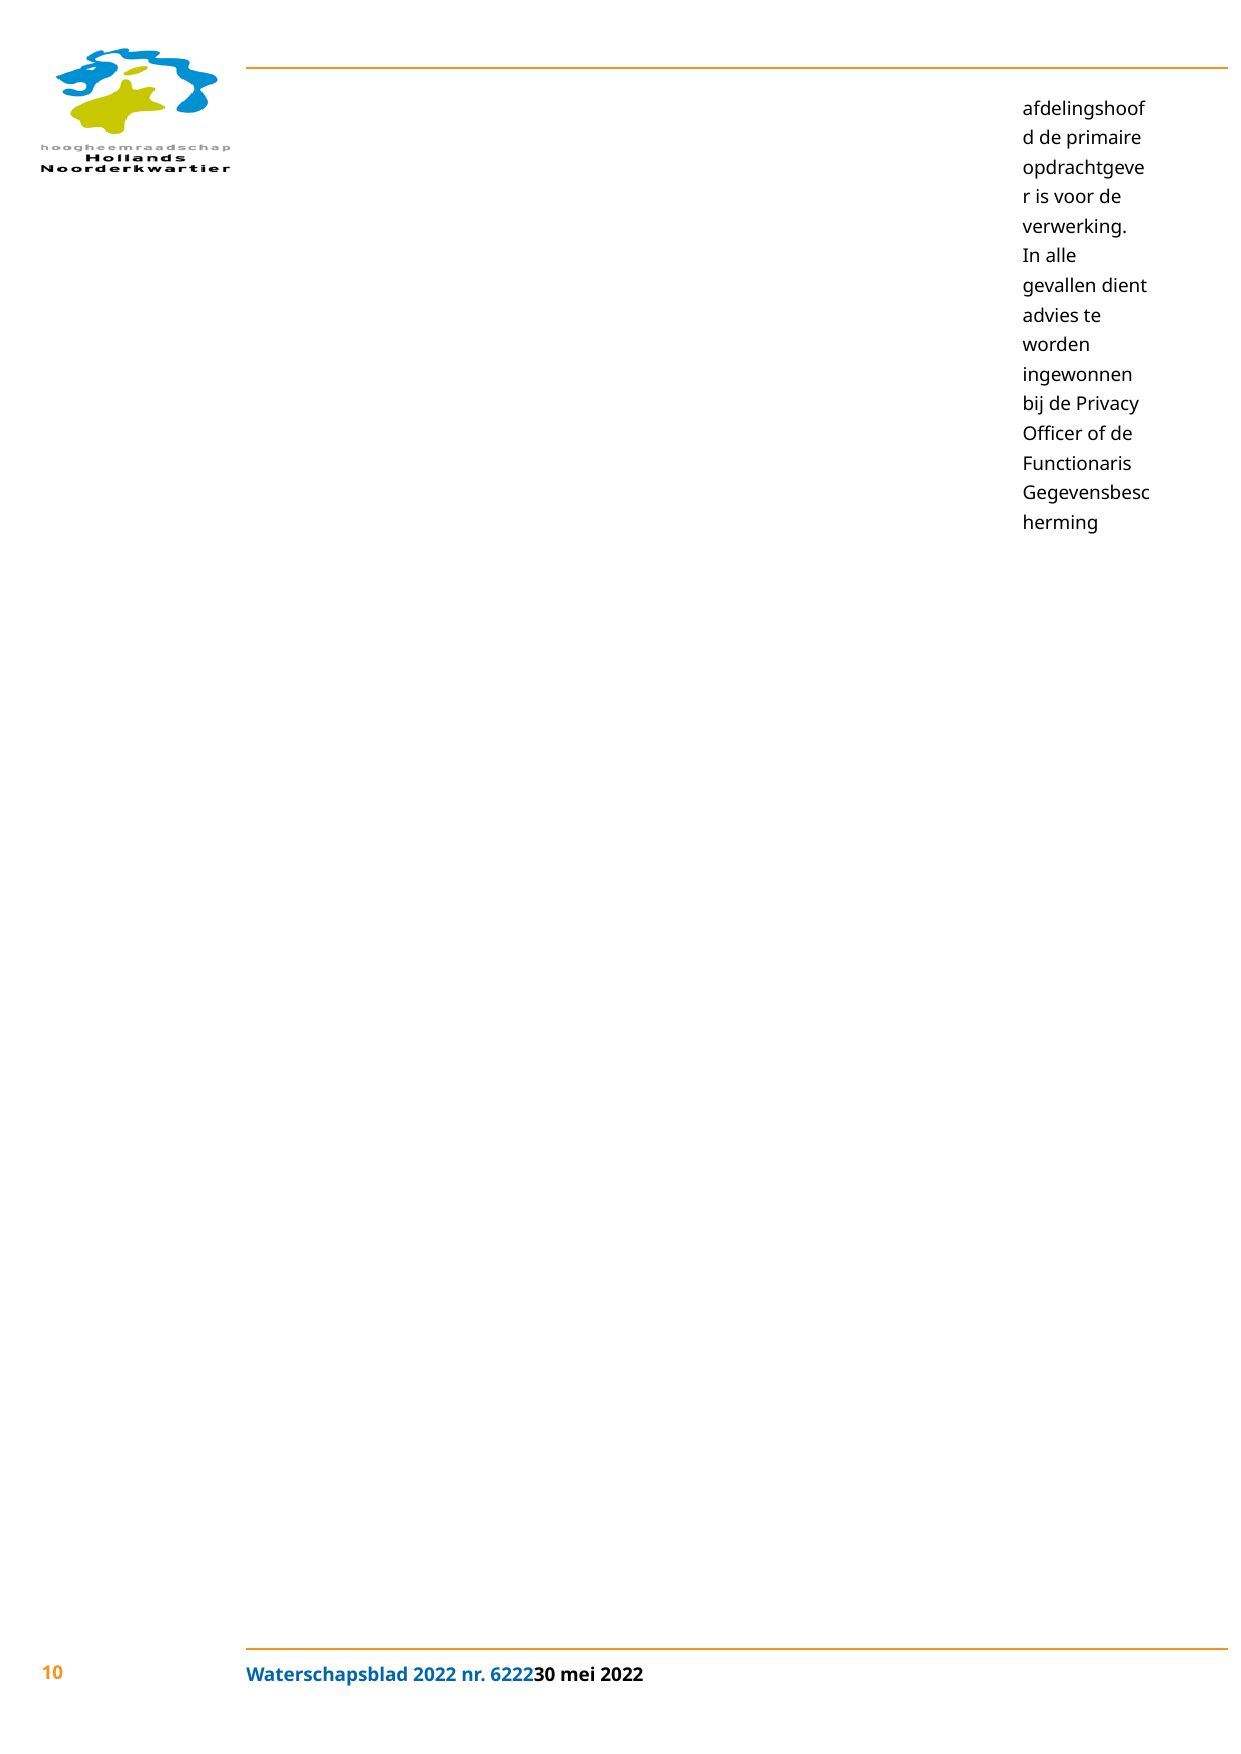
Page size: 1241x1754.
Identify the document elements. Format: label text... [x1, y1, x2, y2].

table_cell [764, 95, 893, 535]
table_cell [635, 95, 764, 535]
table_cell afdelingshoofd de primaire opdrachtgever is voor de verwerking. In alle gevallen dient advies te worden ingewonnen bij de Privacy Officer of de Functionaris Gegevensbescherming [1023, 95, 1152, 535]
table_cell [894, 95, 1022, 535]
table_cell [506, 95, 635, 535]
picture [41, 47, 231, 172]
table_cell [377, 95, 506, 535]
table_cell [248, 95, 377, 535]
